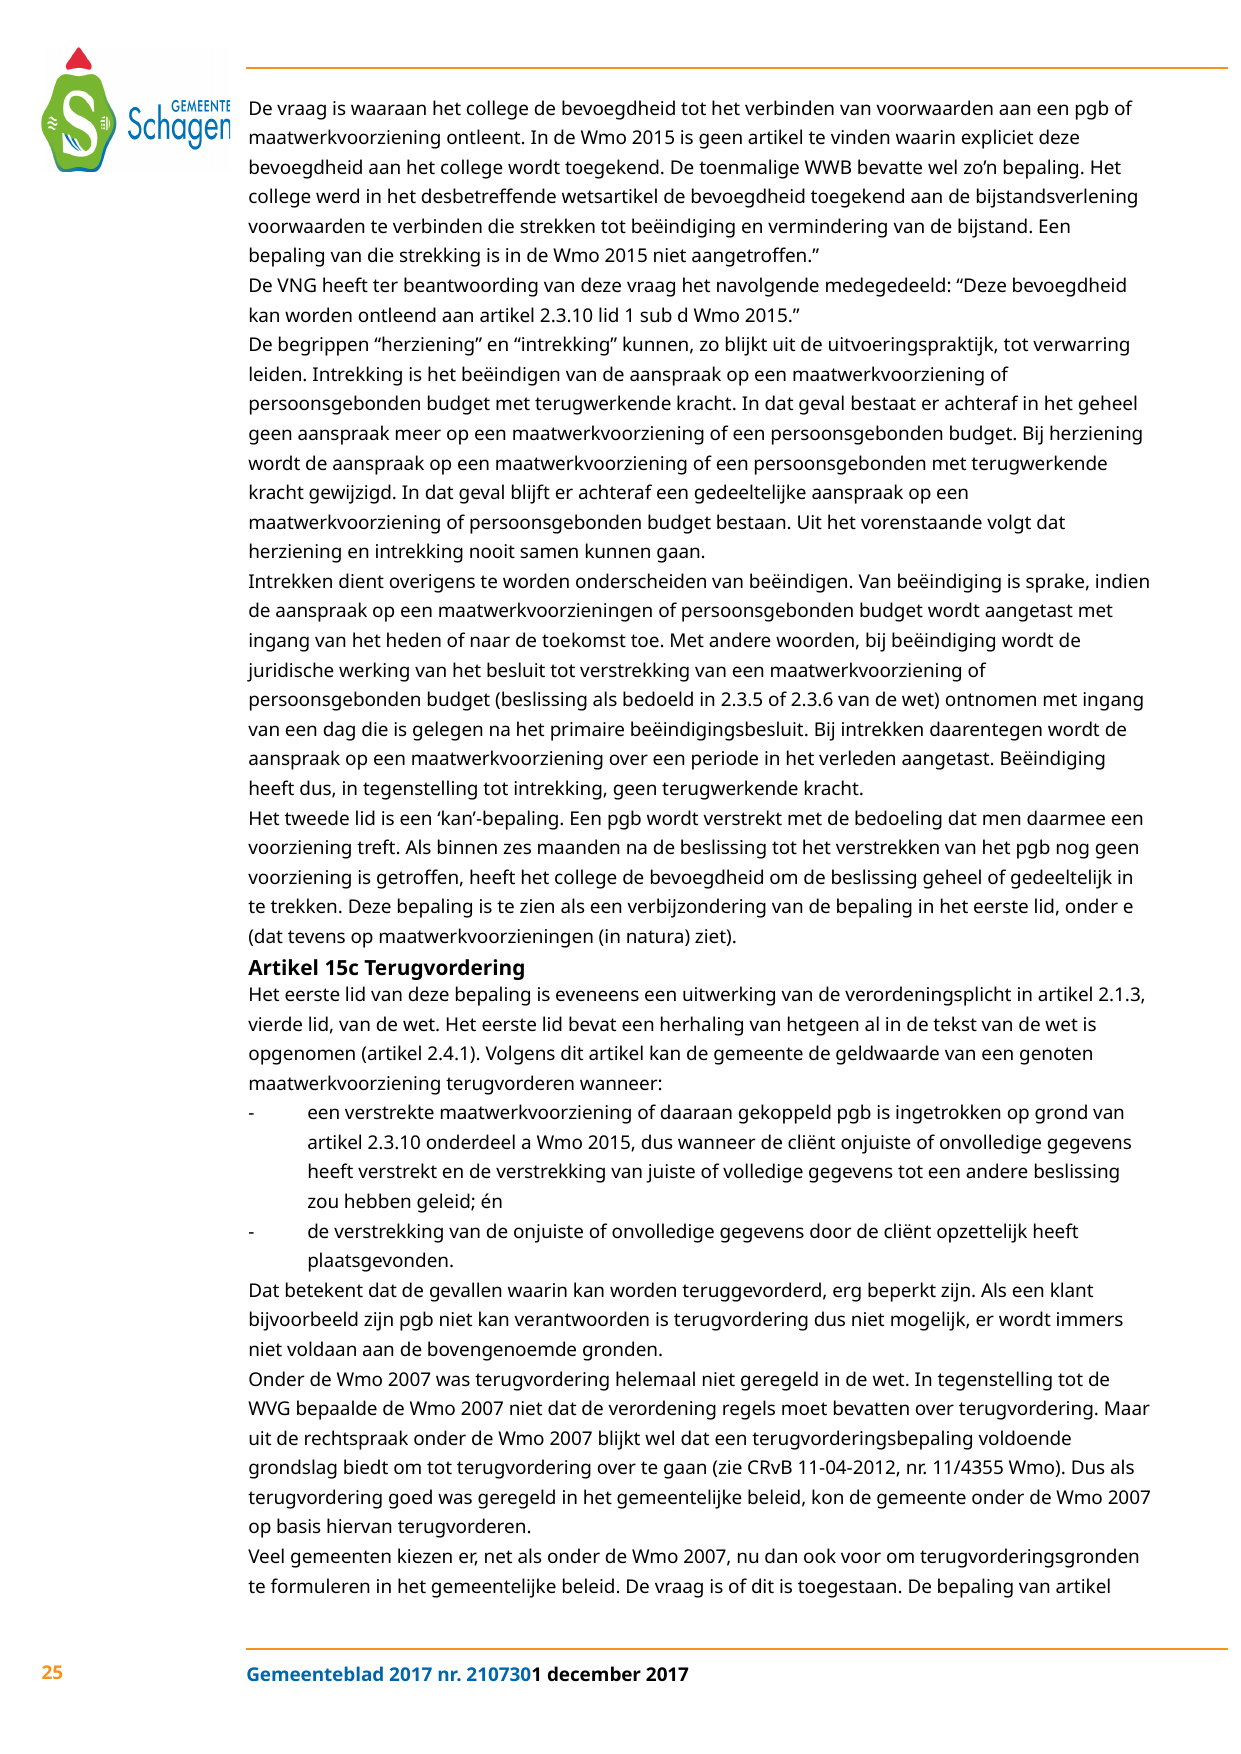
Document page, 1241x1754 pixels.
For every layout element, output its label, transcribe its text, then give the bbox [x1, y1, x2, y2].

picture [41, 47, 231, 172]
text Het eerste lid van deze bepaling is eveneens een uitwerking van de verordeningsplicht in artikel 2.1.3, vierde lid, van de wet. Het eerste lid bevat een herhaling van hetgeen al in de tekst van de wet is opgenomen (artikel 2.4.1). Volgens dit artikel kan de gemeente de geldwaarde van een genoten maatwerkvoorziening terugvorderen wanneer: [248, 981, 1152, 1096]
text Het tweede lid is een ‘kan’-bepaling. Een pgb wordt verstrekt met de bedoeling dat men daarmee een voorziening treft. Als binnen zes maanden na de beslissing tot het verstrekken van het pgb nog geen voorziening is getroffen, heeft het college de bevoegdheid om de beslissing geheel of gedeeltelijk in te trekken. Deze bepaling is te zien als een verbijzondering van de bepaling in het eerste lid, onder e (dat tevens op maatwerkvoorzieningen (in natura) ziet). [248, 805, 1152, 949]
list een verstrekte maatwerkvoorziening of daaraan gekoppeld pgb is ingetrokken op grond van artikel 2.3.10 onderdeel a Wmo 2015, dus wanneer de cliënt onjuiste of onvolledige gegevens heeft verstrekt en de verstrekking van juiste of volledige gegevens tot een andere beslissing zou hebben geleid; én [248, 1099, 1152, 1214]
text Onder de Wmo 2007 was terugvordering helemaal niet geregeld in de wet. In tegenstelling tot de WVG bepaalde de Wmo 2007 niet dat de verordening regels moet bevatten over terugvordering. Maar uit de rechtspraak onder de Wmo 2007 blijkt wel dat een terugvorderingsbepaling voldoende grondslag biedt om tot terugvordering over te gaan (zie CRvB 11-04-2012, nr. 11/4355 Wmo). Dus als terugvordering goed was geregeld in het gemeentelijke beleid, kon de gemeente onder de Wmo 2007 op basis hiervan terugvorderen. [248, 1366, 1152, 1539]
text Intrekken dient overigens te worden onderscheiden van beëindigen. Van beëindiging is sprake, indien de aanspraak op een maatwerkvoorzieningen of persoonsgebonden budget wordt aangetast met ingang van het heden of naar de toekomst toe. Met andere woorden, bij beëindiging wordt de juridische werking van het besluit tot verstrekking van een maatwerkvoorziening of persoonsgebonden budget (beslissing als bedoeld in 2.3.5 of 2.3.6 van de wet) ontnomen met ingang van een dag die is gelegen na het primaire beëindigingsbesluit. Bij intrekken daarentegen wordt de aanspraak op een maatwerkvoorziening over een periode in het verleden aangetast. Beëindiging heeft dus, in tegenstelling tot intrekking, geen terugwerkende kracht. [248, 568, 1152, 801]
text De VNG heeft ter beantwoording van deze vraag het navolgende medegedeeld: “Deze bevoegdheid kan worden ontleend aan artikel 2.3.10 lid 1 sub d Wmo 2015.” [248, 272, 1152, 328]
text De vraag is waaraan het college de bevoegdheid tot het verbinden van voorwaarden aan een pgb of maatwerkvoorziening ontleent. In de Wmo 2015 is geen artikel te vinden waarin expliciet deze bevoegdheid aan het college wordt toegekend. De toenmalige WWB bevatte wel zo’n bepaling. Het college werd in het desbetreffende wetsartikel de bevoegdheid toegekend aan de bijstandsverlening voorwaarden te verbinden die strekken tot beëindiging en vermindering van de bijstand. Een bepaling van die strekking is in de Wmo 2015 niet aangetroffen.” [248, 95, 1152, 268]
text Veel gemeenten kiezen er, net als onder de Wmo 2007, nu dan ook voor om terugvorderingsgronden te formuleren in het gemeentelijke beleid. De vraag is of dit is toegestaan. De bepaling van artikel [248, 1543, 1152, 1598]
text Dat betekent dat de gevallen waarin kan worden teruggevorderd, erg beperkt zijn. Als een klant bijvoorbeeld zijn pgb niet kan verantwoorden is terugvordering dus niet mogelijk, er wordt immers niet voldaan aan de bovengenoemde gronden. [248, 1277, 1152, 1362]
text Artikel 15c Terugvordering [248, 953, 1152, 981]
list de verstrekking van de onjuiste of onvolledige gegevens door de cliënt opzettelijk heeft plaatsgevonden. [248, 1218, 1152, 1273]
text De begrippen “herziening” en “intrekking” kunnen, zo blijkt uit de uitvoeringspraktijk, tot verwarring leiden. Intrekking is het beëindigen van de aanspraak op een maatwerkvoorziening of persoonsgebonden budget met terugwerkende kracht. In dat geval bestaat er achteraf in het geheel geen aanspraak meer op een maatwerkvoorziening of een persoonsgebonden budget. Bij herziening wordt de aanspraak op een maatwerkvoorziening of een persoonsgebonden met terugwerkende kracht gewijzigd. In dat geval blijft er achteraf een gedeeltelijke aanspraak op een maatwerkvoorziening of persoonsgebonden budget bestaan. Uit het vorenstaande volgt dat herziening en intrekking nooit samen kunnen gaan. [248, 331, 1152, 564]
